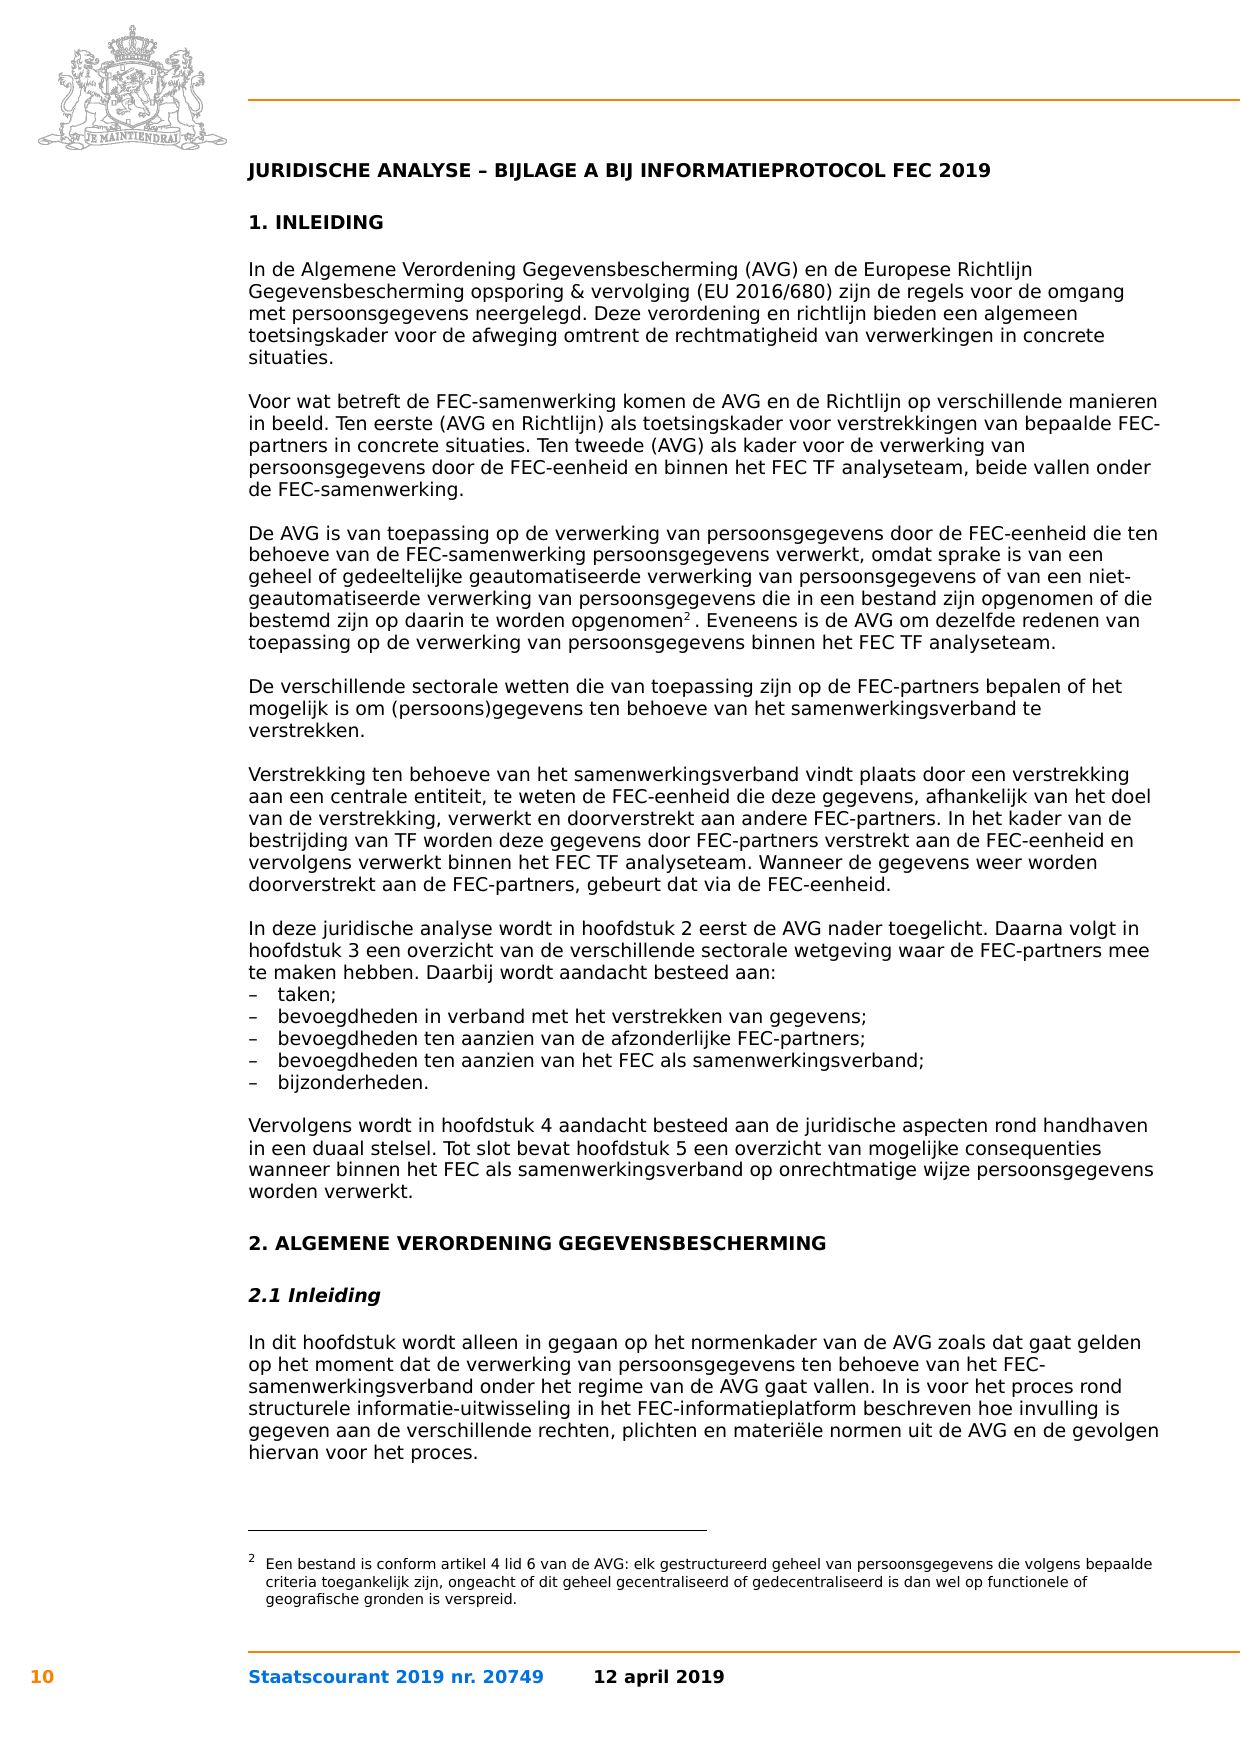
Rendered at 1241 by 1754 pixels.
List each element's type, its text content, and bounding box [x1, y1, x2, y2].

text Voor wat betreft de FEC-samenwerking komen de AVG en de Richtlijn op verschillende manieren in beeld. Ten eerste (AVG en Richtlijn) als toetsingskader voor verstrekkingen van bepaalde FEC-partners in concrete situaties. Ten tweede (AVG) als kader voor de verwerking van persoonsgegevens door de FEC-eenheid en binnen het FEC TF analyseteam, beide vallen onder de FEC-samenwerking. [248, 391, 1163, 501]
text In de Algemene Verordening Gegevensbescherming (AVG) en de Europese Richtlijn Gegevensbescherming opsporing & vervolging (EU 2016/680) zijn de regels voor de omgang met persoonsgegevens neergelegd. Deze verordening en richtlijn bieden een algemeen toetsingskader voor de afweging omtrent de rechtmatigheid van verwerkingen in concrete situaties. [248, 259, 1163, 369]
text In dit hoofdstuk wordt alleen in gegaan op het normenkader van de AVG zoals dat gaat gelden op het moment dat de verwerking van persoonsgegevens ten behoeve van het FEC-samenwerkingsverband onder het regime van de AVG gaat vallen. In is voor het proces rond structurele informatie-uitwisseling in het FEC-informatieplatform beschreven hoe invulling is gegeven aan de verschillende rechten, plichten en materiële normen uit de AVG en de gevolgen hiervan voor het proces. [248, 1332, 1163, 1464]
text Verstrekking ten behoeve van het samenwerkingsverband vindt plaats door een verstrekking aan een centrale entiteit, te weten de FEC-eenheid die deze gegevens, afhankelijk van het doel van de verstrekking, verwerkt en doorverstrekt aan andere FEC-partners. In het kader van de bestrijding van TF worden deze gegevens door FEC-partners verstrekt aan de FEC-eenheid en vervolgens verwerkt binnen het FEC TF analyseteam. Wanneer de gegevens weer worden doorverstrekt aan de FEC-partners, gebeurt dat via de FEC-eenheid. [248, 764, 1163, 896]
text – bijzonderheden. [248, 1072, 1163, 1093]
text – bevoegdheden in verband met het verstrekken van gegevens; [248, 1006, 1163, 1028]
text Vervolgens wordt in hoofdstuk 4 aandacht besteed aan de juridische aspecten rond handhaven in een duaal stelsel. Tot slot bevat hoofdstuk 5 een overzicht van mogelijke consequenties wanneer binnen het FEC als samenwerkingsverband op onrechtmatige wijze persoonsgegevens worden verwerkt. [248, 1115, 1163, 1203]
text – bevoegdheden ten aanzien van het FEC als samenwerkingsverband; [248, 1049, 1163, 1072]
subtitle 2.1 Inleiding [248, 1285, 1163, 1307]
text – bevoegdheden ten aanzien van de afzonderlijke FEC-partners; [248, 1028, 1163, 1049]
text De AVG is van toepassing op de verwerking van persoonsgegevens door de FEC-eenheid die ten behoeve van de FEC-samenwerking persoonsgegevens verwerkt, omdat sprake is van een geheel of gedeeltelijke geautomatiseerde verwerking van persoonsgegevens of van een niet-geautomatiseerde verwerking van persoonsgegevens die in een bestand zijn opgenomen of die bestemd zijn op daarin te worden opgenomen. Eveneens is de AVG om dezelfde redenen van toepassing op de verwerking van persoonsgegevens binnen het FEC TF analyseteam. [248, 522, 1163, 654]
subtitle 1. INLEIDING [248, 212, 1163, 234]
picture [38, 25, 227, 150]
text De verschillende sectorale wetten die van toepassing zijn op de FEC-partners bepalen of het mogelijk is om (persoons)gegevens ten behoeve van het samenwerkingsverband te verstrekken. [248, 676, 1163, 742]
text In deze juridische analyse wordt in hoofdstuk 2 eerst de AVG nader toegelicht. Daarna volgt in hoofdstuk 3 een overzicht van de verschillende sectorale wetgeving waar de FEC-partners mee te maken hebben. Daarbij wordt aandacht besteed aan: [248, 918, 1163, 984]
text – taken; [248, 984, 1163, 1006]
text Een bestand is conform artikel 4 lid 6 van de AVG: elk gestructureerd geheel van persoonsgegevens die volgens bepaalde criteria toegankelijk zijn, ongeacht of dit geheel gecentraliseerd of gedecentraliseerd is dan wel op functionele of geografische gronden is verspreid. [248, 1552, 1163, 1608]
subtitle JURIDISCHE ANALYSE – BIJLAGE A BIJ INFORMATIEPROTOCOL FEC 2019 [248, 160, 1163, 182]
subtitle 2. ALGEMENE VERORDENING GEGEVENSBESCHERMING [248, 1233, 1163, 1255]
